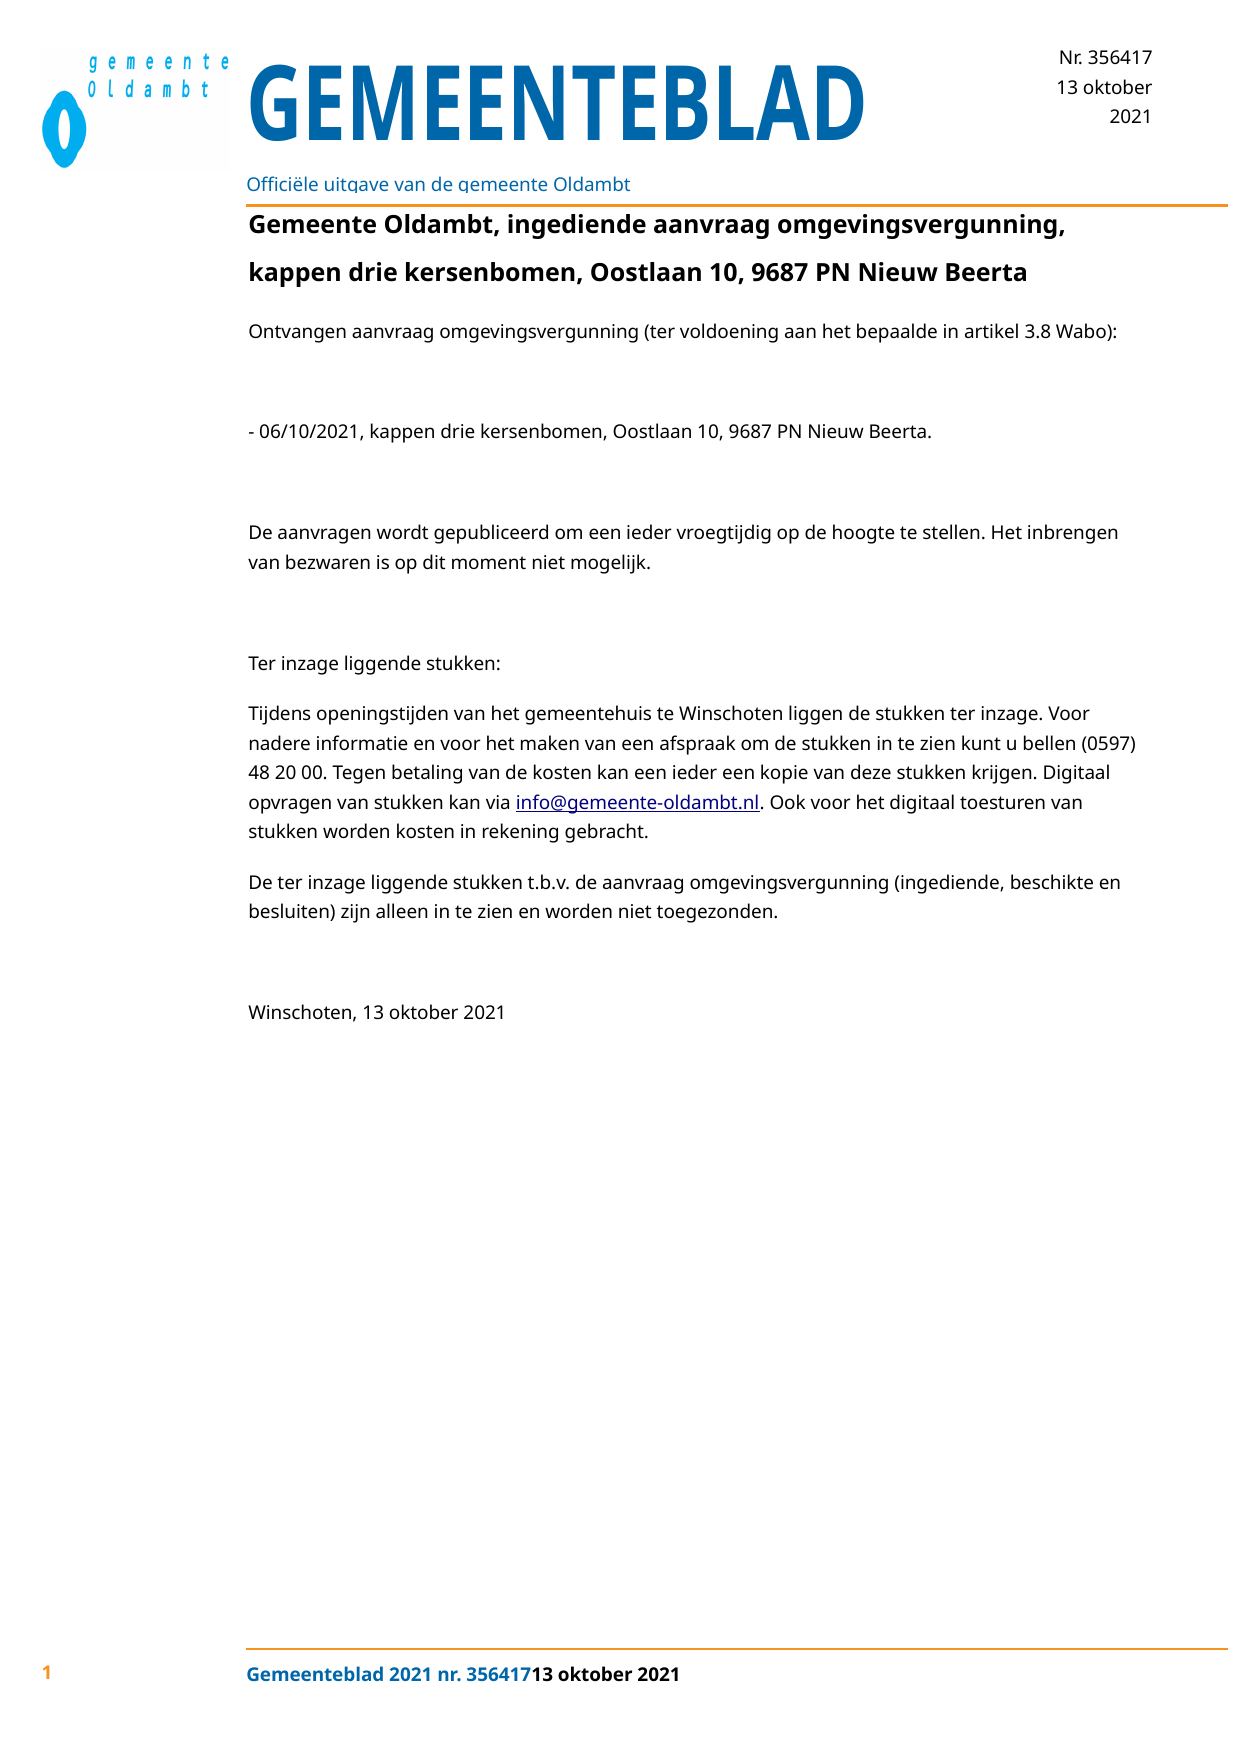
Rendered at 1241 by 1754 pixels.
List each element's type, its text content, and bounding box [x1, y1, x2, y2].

text Ter inzage liggende stukken: [248, 650, 1152, 676]
text Tijdens openingstijden van het gemeentehuis te Winschoten liggen de stukken ter inzage. Voor nadere informatie en voor het maken van een afspraak om de stukken in te zien kunt u bellen (0597) 48 20 00. Tegen betaling van de kosten kan een ieder een kopie van deze stukken krijgen. Digitaal opvragen van stukken kan via info@gemeente-oldambt.nl. Ook voor het digitaal toesturen van stukken worden kosten in rekening gebracht. [248, 700, 1152, 844]
text De ter inzage liggende stukken t.b.v. de aanvraag omgevingsvergunning (ingediende, beschikte en besluiten) zijn alleen in te zien en worden niet toegezonden. [248, 869, 1152, 924]
text Winschoten, 13 oktober 2021 [248, 999, 1152, 1025]
picture [41, 47, 231, 172]
text - 06/10/2021, kappen drie kersenbomen, Oostlaan 10, 9687 PN Nieuw Beerta. [248, 419, 1152, 444]
text Ontvangen aanvraag omgevingsvergunning (ter voldoening aan het bepaalde in artikel 3.8 Wabo): [248, 318, 1152, 344]
text Gemeente Oldambt, ingediende aanvraag omgevingsvergunning, kappen drie kersenbomen, Oostlaan 10, 9687 PN Nieuw Beerta [248, 207, 1152, 288]
text De aanvragen wordt gepubliceerd om een ieder vroegtijdig op de hoogte te stellen. Het inbrengen van bezwaren is op dit moment niet mogelijk. [248, 519, 1152, 575]
